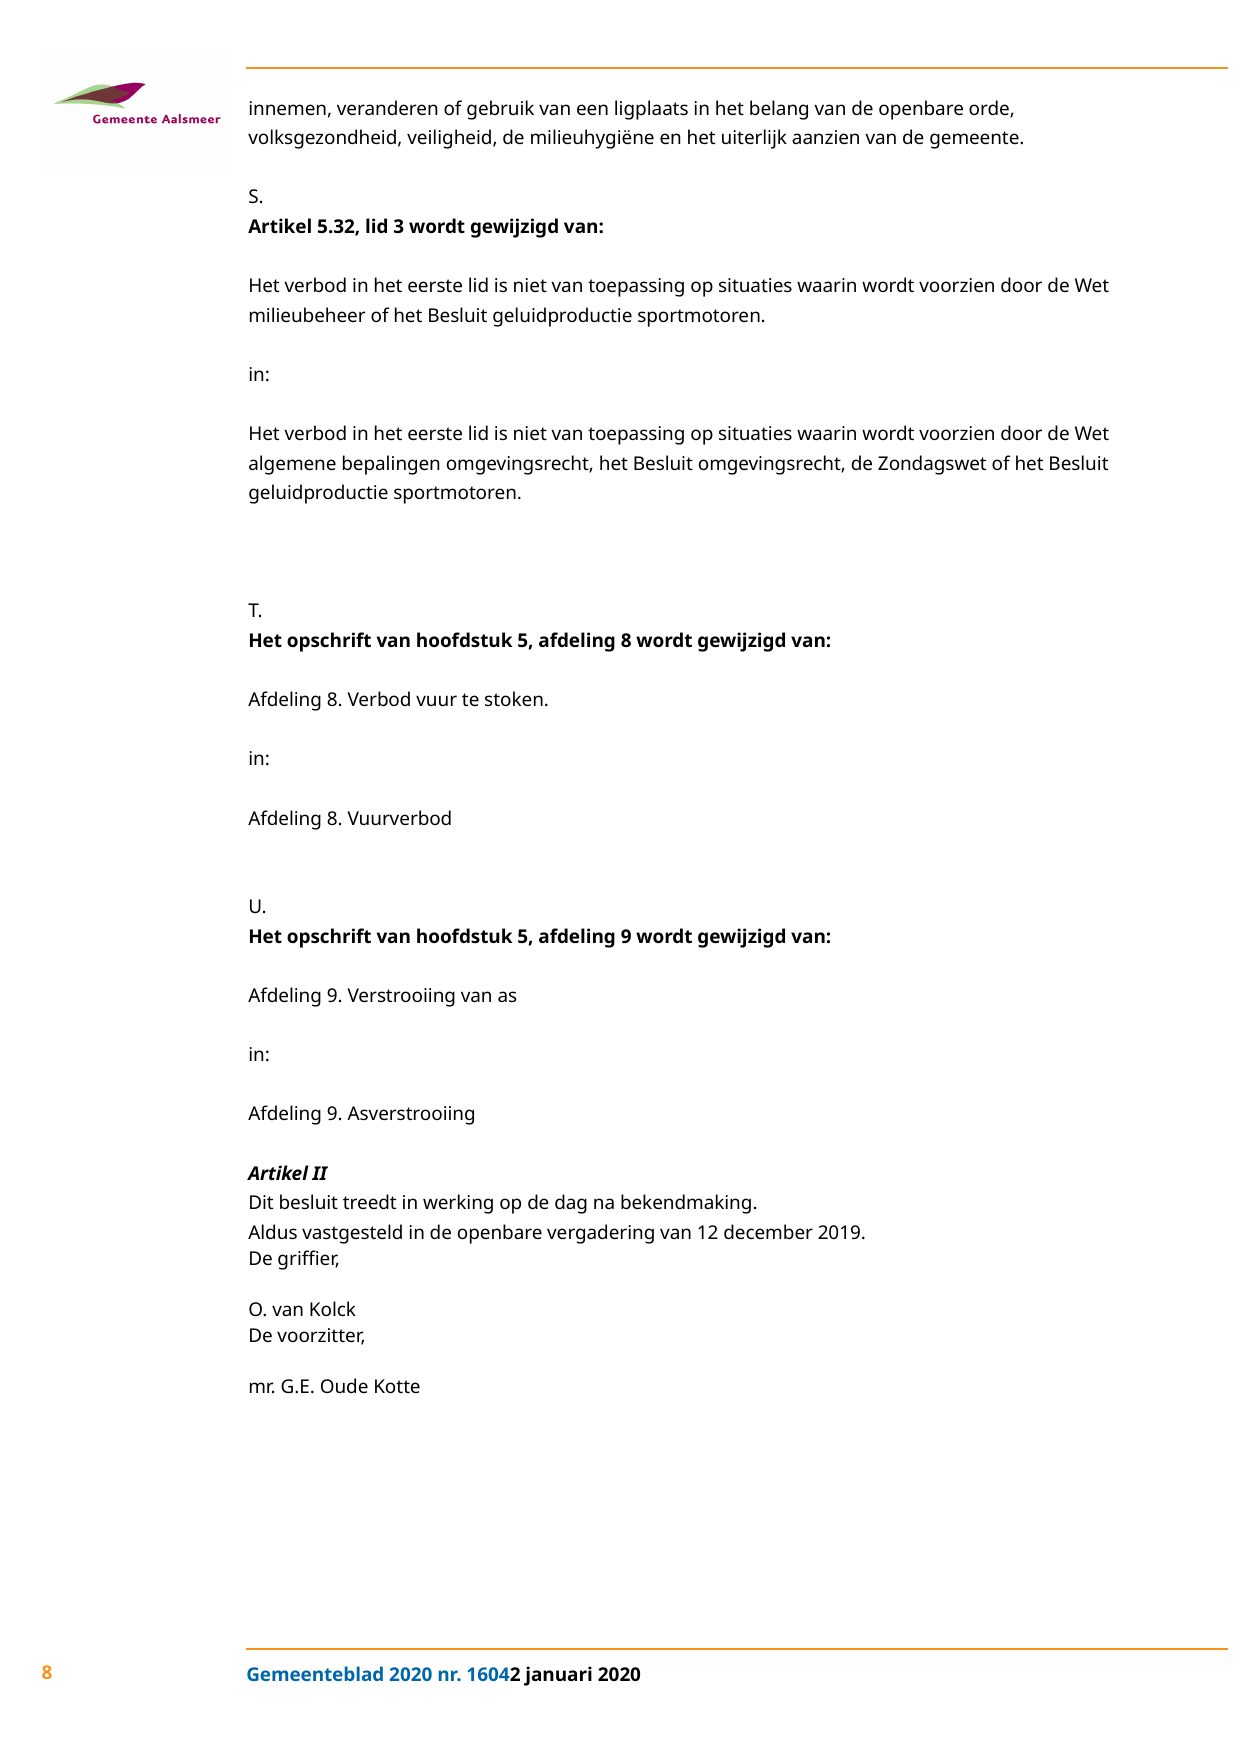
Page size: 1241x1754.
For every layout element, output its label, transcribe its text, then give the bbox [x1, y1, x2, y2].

text Aldus vastgesteld in de openbare vergadering van 12 december 2019. [248, 1219, 1152, 1245]
text T. [248, 598, 1152, 623]
text S. [248, 183, 1152, 209]
text in: [248, 746, 1152, 771]
text in: [248, 1041, 1152, 1067]
text U. [248, 893, 1152, 919]
text Artikel 5.32, lid 3 wordt gewijzigd van: [248, 213, 1152, 239]
text Het opschrift van hoofdstuk 5, afdeling 9 wordt gewijzigd van: [248, 923, 1152, 949]
text in: [248, 361, 1152, 387]
text Afdeling 8. Verbod vuur te stoken. [248, 686, 1152, 712]
text innemen, veranderen of gebruik van een ligplaats in het belang van de openbare orde, volksgezondheid, veiligheid, de milieuhygiëne en het uiterlijk aanzien van de gemeente. [248, 95, 1152, 150]
text Artikel II [248, 1160, 1152, 1186]
text mr. G.E. Oude Kotte [248, 1373, 1152, 1399]
text O. van Kolck [248, 1296, 1152, 1322]
text Dit besluit treedt in werking op de dag na bekendmaking. [248, 1189, 1152, 1215]
text De voorzitter, [248, 1322, 1152, 1348]
text Het verbod in het eerste lid is niet van toepassing op situaties waarin wordt voorzien door de Wet algemene bepalingen omgevingsrecht, het Besluit omgevingsrecht, de Zondagswet of het Besluit geluidproductie sportmotoren. [248, 420, 1152, 505]
picture [41, 47, 231, 172]
text De griffier, [248, 1245, 1152, 1270]
text Afdeling 9. Verstrooiing van as [248, 982, 1152, 1008]
text Het opschrift van hoofdstuk 5, afdeling 8 wordt gewijzigd van: [248, 627, 1152, 653]
text Afdeling 8. Vuurverbod [248, 805, 1152, 831]
text Het verbod in het eerste lid is niet van toepassing op situaties waarin wordt voorzien door de Wet milieubeheer of het Besluit geluidproductie sportmotoren. [248, 272, 1152, 328]
text Afdeling 9. Asverstrooiing [248, 1101, 1152, 1126]
